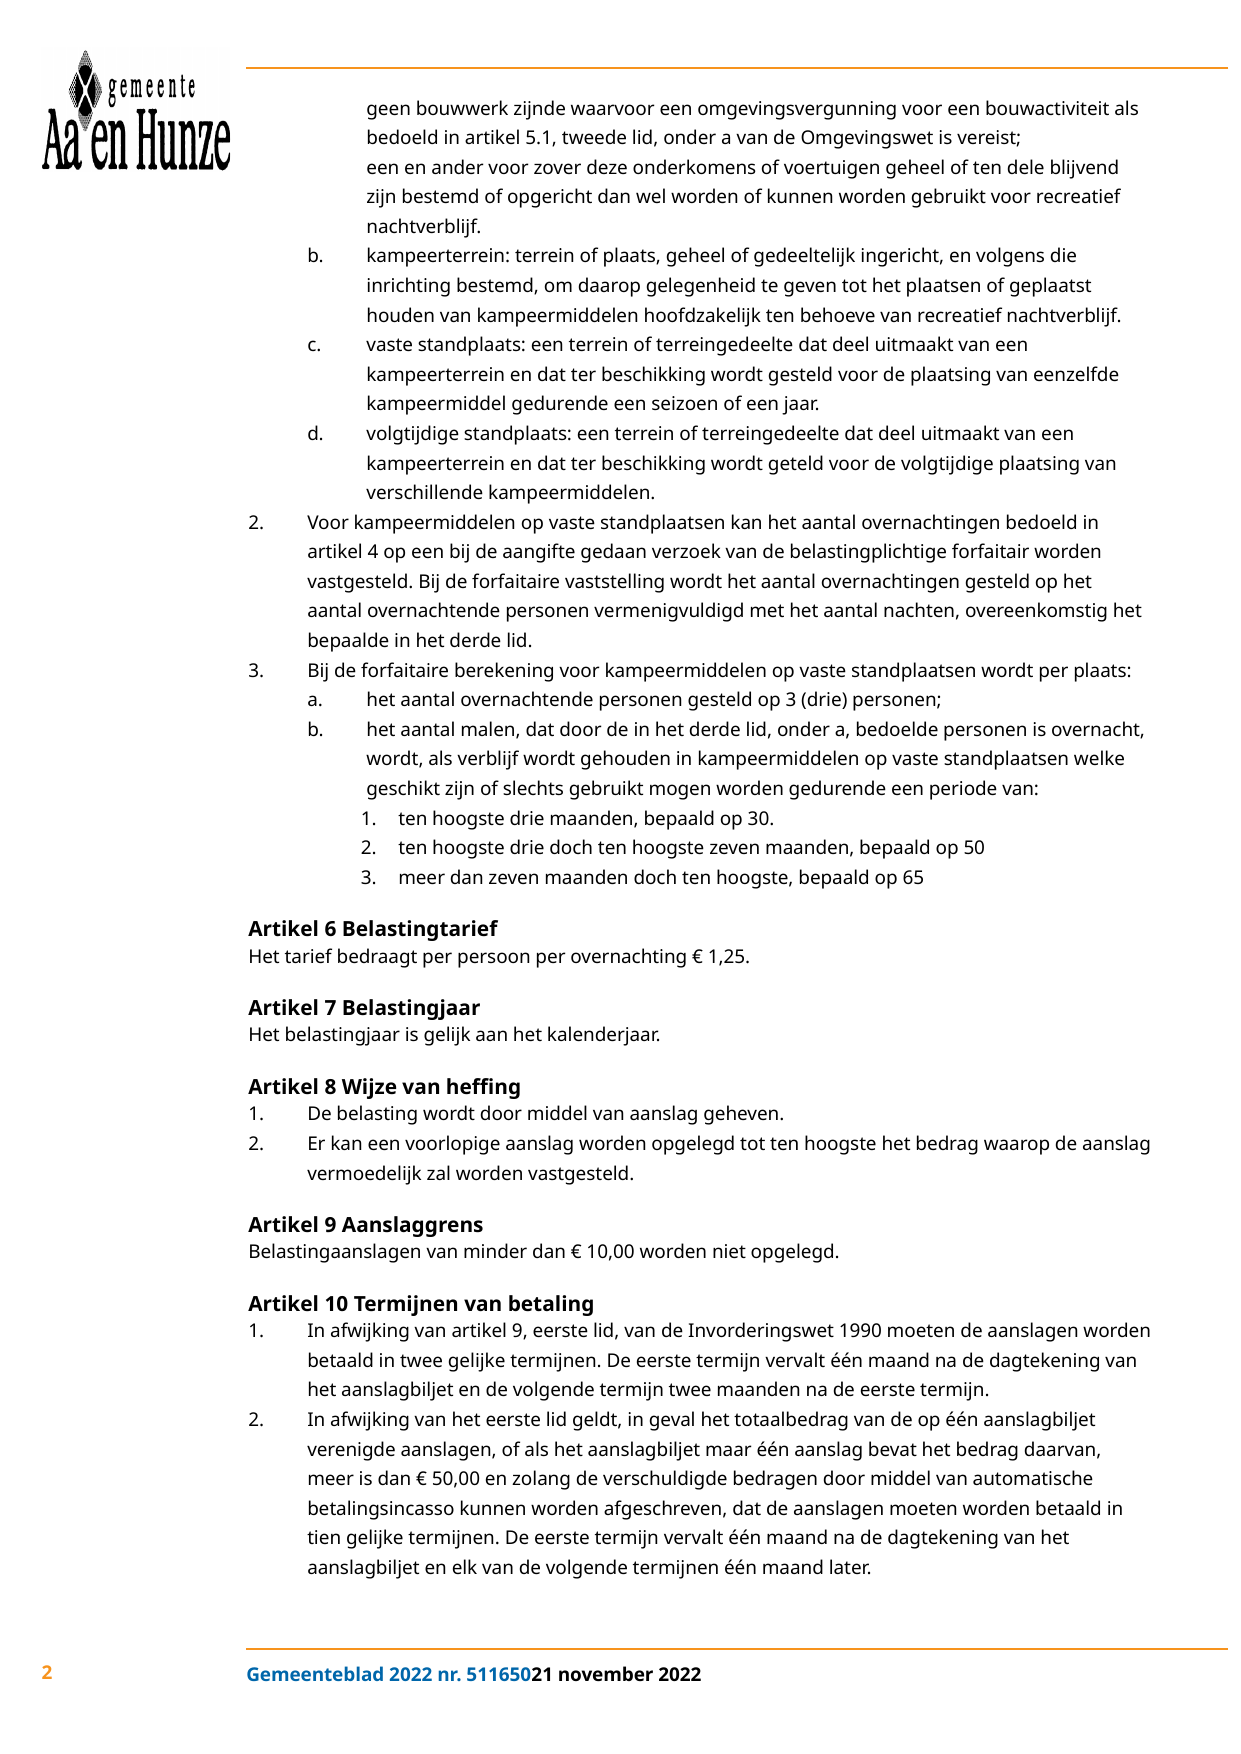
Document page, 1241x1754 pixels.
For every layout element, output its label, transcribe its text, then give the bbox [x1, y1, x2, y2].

text Artikel 6 Belastingtarief [248, 914, 1152, 943]
list vaste standplaats: een terrein of terreingedeelte dat deel uitmaakt van een kampeerterrein en dat ter beschikking wordt gesteld voor de plaatsing van eenzelfde kampeermiddel gedurende een seizoen of een jaar. [307, 331, 1152, 416]
list volgtijdige standplaats: een terrein of terreingedeelte dat deel uitmaakt van een kampeerterrein en dat ter beschikking wordt geteld voor de volgtijdige plaatsing van verschillende kampeermiddelen. [307, 420, 1152, 505]
list De belasting wordt door middel van aanslag geheven. [248, 1101, 1152, 1126]
text Het belastingjaar is gelijk aan het kalenderjaar. [248, 1022, 1152, 1047]
list In afwijking van het eerste lid geldt, in geval het totaalbedrag van de op één aanslagbiljet verenigde aanslagen, of als het aanslagbiljet maar één aanslag bevat het bedrag daarvan, meer is dan € 50,00 en zolang de verschuldigde bedragen door middel van automatische betalingsincasso kunnen worden afgeschreven, dat de aanslagen moeten worden betaald in tien gelijke termijnen. De eerste termijn vervalt één maand na de dagtekening van het aanslagbiljet en elk van de volgende termijnen één maand later. [248, 1406, 1152, 1580]
list kampeerterrein: terrein of plaats, geheel of gedeeltelijk ingericht, en volgens die inrichting bestemd, om daarop gelegenheid te geven tot het plaatsen of geplaatst houden van kampeermiddelen hoofdzakelijk ten behoeve van recreatief nachtverblijf. [307, 243, 1152, 328]
list het aantal malen, dat door de in het derde lid, onder a, bedoelde personen is overnacht, wordt, als verblijf wordt gehouden in kampeermiddelen op vaste standplaatsen welke geschikt zijn of slechts gebruikt mogen worden gedurende een periode van: [307, 716, 1152, 801]
text Artikel 7 Belastingjaar [248, 993, 1152, 1022]
list een en ander voor zover deze onderkomens of voertuigen geheel of ten dele blijvend zijn bestemd of opgericht dan wel worden of kunnen worden gebruikt voor recreatief nachtverblijf. [307, 154, 1152, 239]
list Voor kampeermiddelen op vaste standplaatsen kan het aantal overnachtingen bedoeld in artikel 4 op een bij de aangifte gedaan verzoek van de belastingplichtige forfaitair worden vastgesteld. Bij de forfaitaire vaststelling wordt het aantal overnachtingen gesteld op het aantal overnachtende personen vermenigvuldigd met het aantal nachten, overeenkomstig het bepaalde in het derde lid. [248, 509, 1152, 653]
text Artikel 10 Termijnen van betaling [248, 1289, 1152, 1317]
text Het tarief bedraagt per persoon per overnachting € 1,25. [248, 943, 1152, 968]
list geen bouwwerk zijnde waarvoor een omgevingsvergunning voor een bouwactiviteit als bedoeld in artikel 5.1, tweede lid, onder a van de Omgevingswet is vereist; [307, 95, 1152, 150]
list ten hoogste drie maanden, bepaald op 30. [361, 805, 1152, 831]
list het aantal overnachtende personen gesteld op 3 (drie) personen; [307, 686, 1152, 712]
list In afwijking van artikel 9, eerste lid, van de Invorderingswet 1990 moeten de aanslagen worden betaald in twee gelijke termijnen. De eerste termijn vervalt één maand na de dagtekening van het aanslagbiljet en de volgende termijn twee maanden na de eerste termijn. [248, 1317, 1152, 1402]
list ten hoogste drie doch ten hoogste zeven maanden, bepaald op 50 [361, 834, 1152, 860]
list Bij de forfaitaire berekening voor kampeermiddelen op vaste standplaatsen wordt per plaats: [248, 657, 1152, 683]
list meer dan zeven maanden doch ten hoogste, bepaald op 65 [361, 864, 1152, 890]
picture [41, 47, 231, 172]
text Belastingaanslagen van minder dan € 10,00 worden niet opgelegd. [248, 1238, 1152, 1264]
text Artikel 9 Aanslaggrens [248, 1210, 1152, 1238]
text Artikel 8 Wijze van heffing [248, 1072, 1152, 1101]
list Er kan een voorlopige aanslag worden opgelegd tot ten hoogste het bedrag waarop de aanslag vermoedelijk zal worden vastgesteld. [248, 1130, 1152, 1185]
